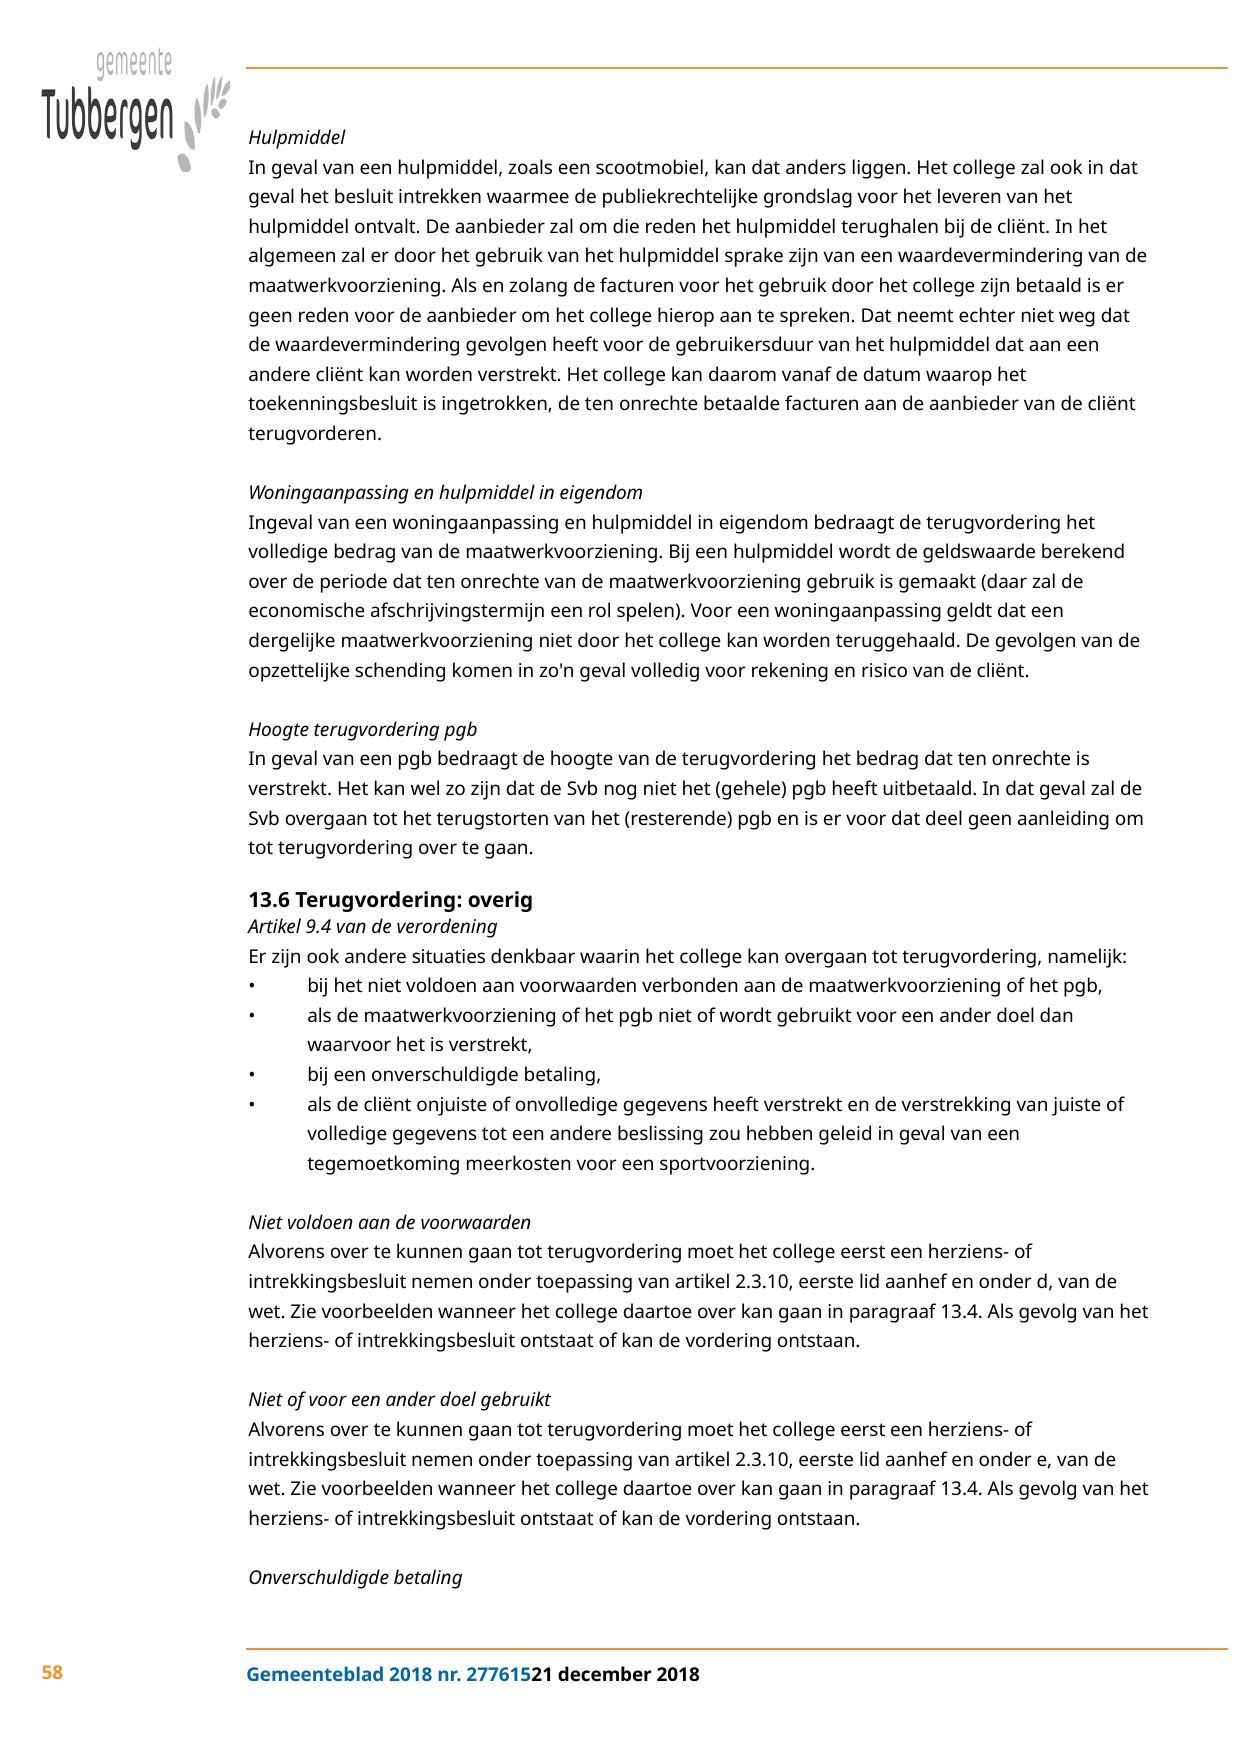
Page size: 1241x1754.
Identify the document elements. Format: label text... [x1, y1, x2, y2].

list als de maatwerkvoorziening of het pgb niet of wordt gebruikt voor een ander doel dan waarvoor het is verstrekt, [248, 1002, 1152, 1057]
text Ingeval van een woningaanpassing en hulpmiddel in eigendom bedraagt de terugvordering het volledige bedrag van de maatwerkvoorziening. Bij een hulpmiddel wordt de geldswaarde berekend over de periode dat ten onrechte van de maatwerkvoorziening gebruik is gemaakt (daar zal de economische afschrijvingstermijn een rol spelen). Voor een woningaanpassing geldt dat een dergelijke maatwerkvoorziening niet door het college kan worden teruggehaald. De gevolgen van de opzettelijke schending komen in zo'n geval volledig voor rekening en risico van de cliënt. [248, 509, 1152, 683]
text Artikel 9.4 van de verordening [248, 913, 1152, 939]
text Er zijn ook andere situaties denkbaar waarin het college kan overgaan tot terugvordering, namelijk: [248, 943, 1152, 968]
text Woningaanpassing en hulpmiddel in eigendom [248, 479, 1152, 505]
list als de cliënt onjuiste of onvolledige gegevens heeft verstrekt en de verstrekking van juiste of volledige gegevens tot een andere beslissing zou hebben geleid in geval van een tegemoetkoming meerkosten voor een sportvoorziening. [248, 1091, 1152, 1176]
text Niet voldoen aan de voorwaarden [248, 1209, 1152, 1235]
list bij een onverschuldigde betaling, [248, 1061, 1152, 1087]
text In geval van een hulpmiddel, zoals een scootmobiel, kan dat anders liggen. Het college zal ook in dat geval het besluit intrekken waarmee de publiekrechtelijke grondslag voor het leveren van het hulpmiddel ontvalt. De aanbieder zal om die reden het hulpmiddel terughalen bij de cliënt. In het algemeen zal er door het gebruik van het hulpmiddel sprake zijn van een waardevermindering van de maatwerkvoorziening. Als en zolang de facturen voor het gebruik door het college zijn betaald is er geen reden voor de aanbieder om het college hierop aan te spreken. Dat neemt echter niet weg dat de waardevermindering gevolgen heeft voor de gebruikersduur van het hulpmiddel dat aan een andere cliënt kan worden verstrekt. Het college kan daarom vanaf de datum waarop het toekenningsbesluit is ingetrokken, de ten onrechte betaalde facturen aan de aanbieder van de cliënt terugvorderen. [248, 154, 1152, 446]
text Alvorens over te kunnen gaan tot terugvordering moet het college eerst een herziens- of intrekkingsbesluit nemen onder toepassing van artikel 2.3.10, eerste lid aanhef en onder e, van de wet. Zie voorbeelden wanneer het college daartoe over kan gaan in paragraaf 13.4. Als gevolg van het herziens- of intrekkingsbesluit ontstaat of kan de vordering ontstaan. [248, 1416, 1152, 1531]
list bij het niet voldoen aan voorwaarden verbonden aan de maatwerkvoorziening of het pgb, [248, 972, 1152, 998]
text Onverschuldigde betaling [248, 1564, 1152, 1590]
text 13.6 Terugvordering: overig [248, 885, 1152, 913]
picture [41, 47, 231, 172]
text In geval van een pgb bedraagt de hoogte van de terugvordering het bedrag dat ten onrechte is verstrekt. Het kan wel zo zijn dat de Svb nog niet het (gehele) pgb heeft uitbetaald. In dat geval zal de Svb overgaan tot het terugstorten van het (resterende) pgb en is er voor dat deel geen aanleiding om tot terugvordering over te gaan. [248, 746, 1152, 860]
text Hoogte terugvordering pgb [248, 716, 1152, 742]
text Alvorens over te kunnen gaan tot terugvordering moet het college eerst een herziens- of intrekkingsbesluit nemen onder toepassing van artikel 2.3.10, eerste lid aanhef en onder d, van de wet. Zie voorbeelden wanneer het college daartoe over kan gaan in paragraaf 13.4. Als gevolg van het herziens- of intrekkingsbesluit ontstaat of kan de vordering ontstaan. [248, 1239, 1152, 1353]
text Niet of voor een ander doel gebruikt [248, 1387, 1152, 1412]
text Hulpmiddel [248, 124, 1152, 150]
